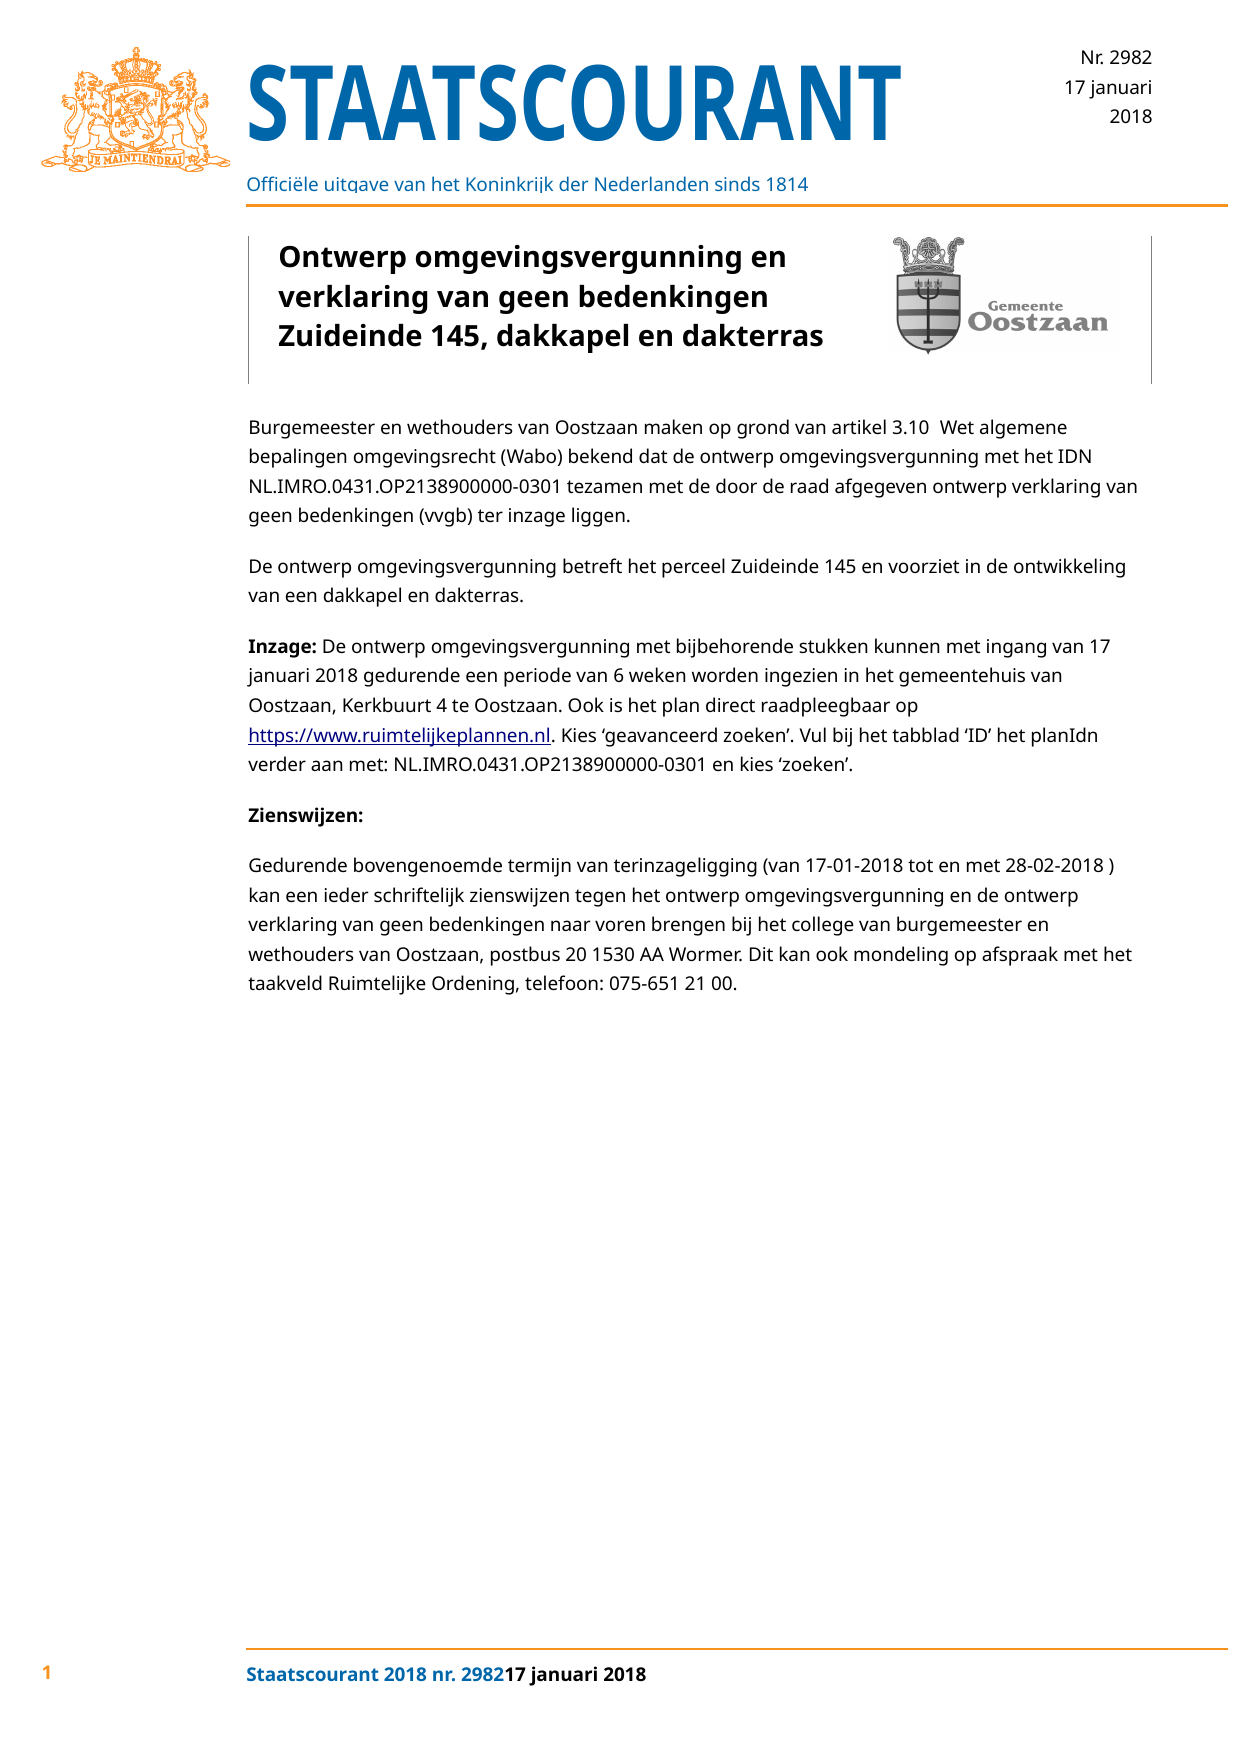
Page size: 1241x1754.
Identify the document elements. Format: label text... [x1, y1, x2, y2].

text Inzage: De ontwerp omgevingsvergunning met bijbehorende stukken kunnen met ingang van 17 januari 2018 gedurende een periode van 6 weken worden ingezien in het gemeentehuis van Oostzaan, Kerkbuurt 4 te Oostzaan. Ook is het plan direct raadpleegbaar op https://www.ruimtelijkeplannen.nl. Kies ‘geavanceerd zoeken’. Vul bij het tabblad ‘ID’ het planIdn verder aan met: NL.IMRO.0431.OP2138900000-0301 en kies ‘zoeken’. [248, 633, 1152, 777]
text De ontwerp omgevingsvergunning betreft het perceel Zuideinde 145 en voorziet in de ontwikkeling van een dakkapel en dakterras. [248, 553, 1152, 608]
text Gedurende bovengenoemde termijn van terinzageligging (van 17-01-2018 tot en met 28-02-2018 ) kan een ieder schriftelijk zienswijzen tegen het ontwerp omgevingsvergunning en de ontwerp verklaring van geen bedenkingen naar voren brengen bij het college van burgemeester en wethouders van Oostzaan, postbus 20 1530 AA Wormer. Dit kan ook mondeling op afspraak met het taakveld Ruimtelijke Ordening, telefoon: 075-651 21 00. [248, 852, 1152, 996]
table_header [850, 236, 1151, 384]
picture [41, 47, 231, 172]
text Burgemeester en wethouders van Oostzaan maken op grond van artikel 3.10 Wet algemene bepalingen omgevingsrecht (Wabo) bekend dat de ontwerp omgevingsvergunning met het IDN NL.IMRO.0431.OP2138900000-0301 tezamen met de door de raad afgegeven ontwerp verklaring van geen bedenkingen (vvgb) ter inzage liggen. [248, 414, 1152, 528]
text Zienswijzen: [248, 802, 1152, 828]
table_header Ontwerp omgevingsvergunning en verklaring van geen bedenkingen Zuideinde 145, dakkapel en dakterras [249, 236, 850, 384]
picture [882, 236, 1119, 355]
